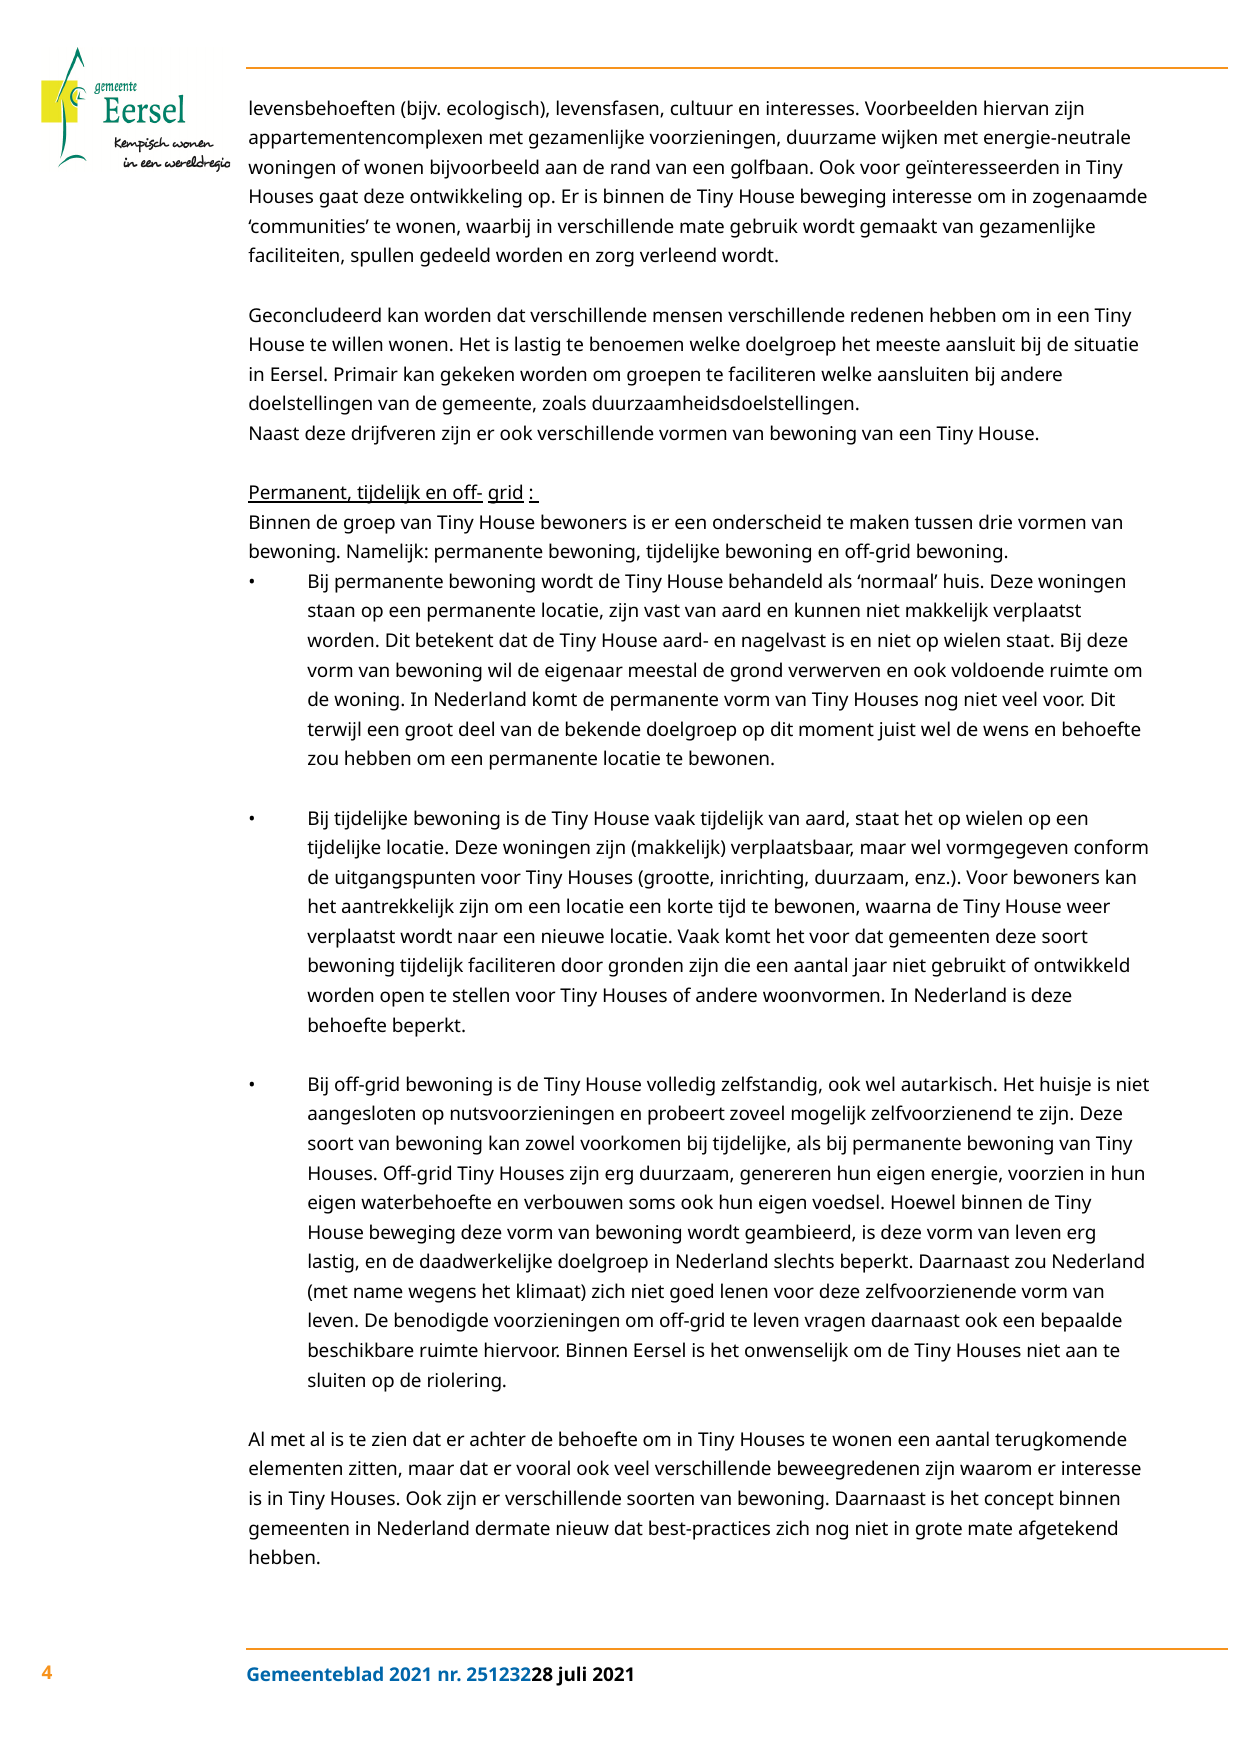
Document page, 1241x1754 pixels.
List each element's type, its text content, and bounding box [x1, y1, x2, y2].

text bewoning. Namelijk: permanente bewoning, tijdelijke bewoning en off-grid bewoning. [248, 538, 1152, 564]
list Bij off-grid bewoning is de Tiny House volledig zelfstandig, ook wel autarkisch. Het huisje is niet aangesloten op nutsvoorzieningen en probeert zoveel mogelijk zelfvoorzienend te zijn. Deze soort van bewoning kan zowel voorkomen bij tijdelijke, als bij permanente bewoning van Tiny Houses. Off-grid Tiny Houses zijn erg duurzaam, genereren hun eigen energie, voorzien in hun eigen waterbehoefte en verbouwen soms ook hun eigen voedsel. Hoewel binnen de Tiny House beweging deze vorm van bewoning wordt geambieerd, is deze vorm van leven erg lastig, en de daadwerkelijke doelgroep in Nederland slechts beperkt. Daarnaast zou Nederland (met name wegens het klimaat) zich niet goed lenen voor deze zelfvoorzienende vorm van leven. De benodigde voorzieningen om off-grid te leven vragen daarnaast ook een bepaalde beschikbare ruimte hiervoor. Binnen Eersel is het onwenselijk om de Tiny Houses niet aan te sluiten op de riolering. [248, 1071, 1152, 1393]
list Bij tijdelijke bewoning is de Tiny House vaak tijdelijk van aard, staat het op wielen op een tijdelijke locatie. Deze woningen zijn (makkelijk) verplaatsbaar, maar wel vormgegeven conform de uitgangspunten voor Tiny Houses (grootte, inrichting, duurzaam, enz.). Voor bewoners kan het aantrekkelijk zijn om een locatie een korte tijd te bewonen, waarna de Tiny House weer verplaatst wordt naar een nieuwe locatie. Vaak komt het voor dat gemeenten deze soort bewoning tijdelijk faciliteren door gronden zijn die een aantal jaar niet gebruikt of ontwikkeld worden open te stellen voor Tiny Houses of andere woonvormen. In Nederland is deze behoefte beperkt. [248, 805, 1152, 1038]
text Binnen de groep van Tiny House bewoners is er een onderscheid te maken tussen drie vormen van [248, 509, 1152, 535]
text Al met al is te zien dat er achter de behoefte om in Tiny Houses te wonen een aantal terugkomende elementen zitten, maar dat er vooral ook veel verschillende beweegredenen zijn waarom er interesse is in Tiny Houses. Ook zijn er verschillende soorten van bewoning. Daarnaast is het concept binnen gemeenten in Nederland dermate nieuw dat best-practices zich nog niet in grote mate afgetekend hebben. [248, 1426, 1152, 1570]
text levensbehoeften (bijv. ecologisch), levensfasen, cultuur en interesses. Voorbeelden hiervan zijn appartementencomplexen met gezamenlijke voorzieningen, duurzame wijken met energie-neutrale woningen of wonen bijvoorbeeld aan de rand van een golfbaan. Ook voor geïnteresseerden in Tiny Houses gaat deze ontwikkeling op. Er is binnen de Tiny House beweging interesse om in zogenaamde ‘communities’ te wonen, waarbij in verschillende mate gebruik wordt gemaakt van gezamenlijke faciliteiten, spullen gedeeld worden en zorg verleend wordt. [248, 95, 1152, 268]
list Bij permanente bewoning wordt de Tiny House behandeld als ‘normaal’ huis. Deze woningen staan op een permanente locatie, zijn vast van aard en kunnen niet makkelijk verplaatst worden. Dit betekent dat de Tiny House aard- en nagelvast is en niet op wielen staat. Bij deze vorm van bewoning wil de eigenaar meestal de grond verwerven en ook voldoende ruimte om de woning. In Nederland komt de permanente vorm van Tiny Houses nog niet veel voor. Dit terwijl een groot deel van de bekende doelgroep op dit moment juist wel de wens en behoefte zou hebben om een permanente locatie te bewonen. [248, 568, 1152, 771]
picture [41, 47, 231, 172]
text Permanent, tijdelijk en off- grid : [248, 479, 1152, 505]
text Naast deze drijfveren zijn er ook verschillende vormen van bewoning van een Tiny House. [248, 420, 1152, 446]
text Geconcludeerd kan worden dat verschillende mensen verschillende redenen hebben om in een Tiny House te willen wonen. Het is lastig te benoemen welke doelgroep het meeste aansluit bij de situatie in Eersel. Primair kan gekeken worden om groepen te faciliteren welke aansluiten bij andere doelstellingen van de gemeente, zoals duurzaamheidsdoelstellingen. [248, 302, 1152, 416]
